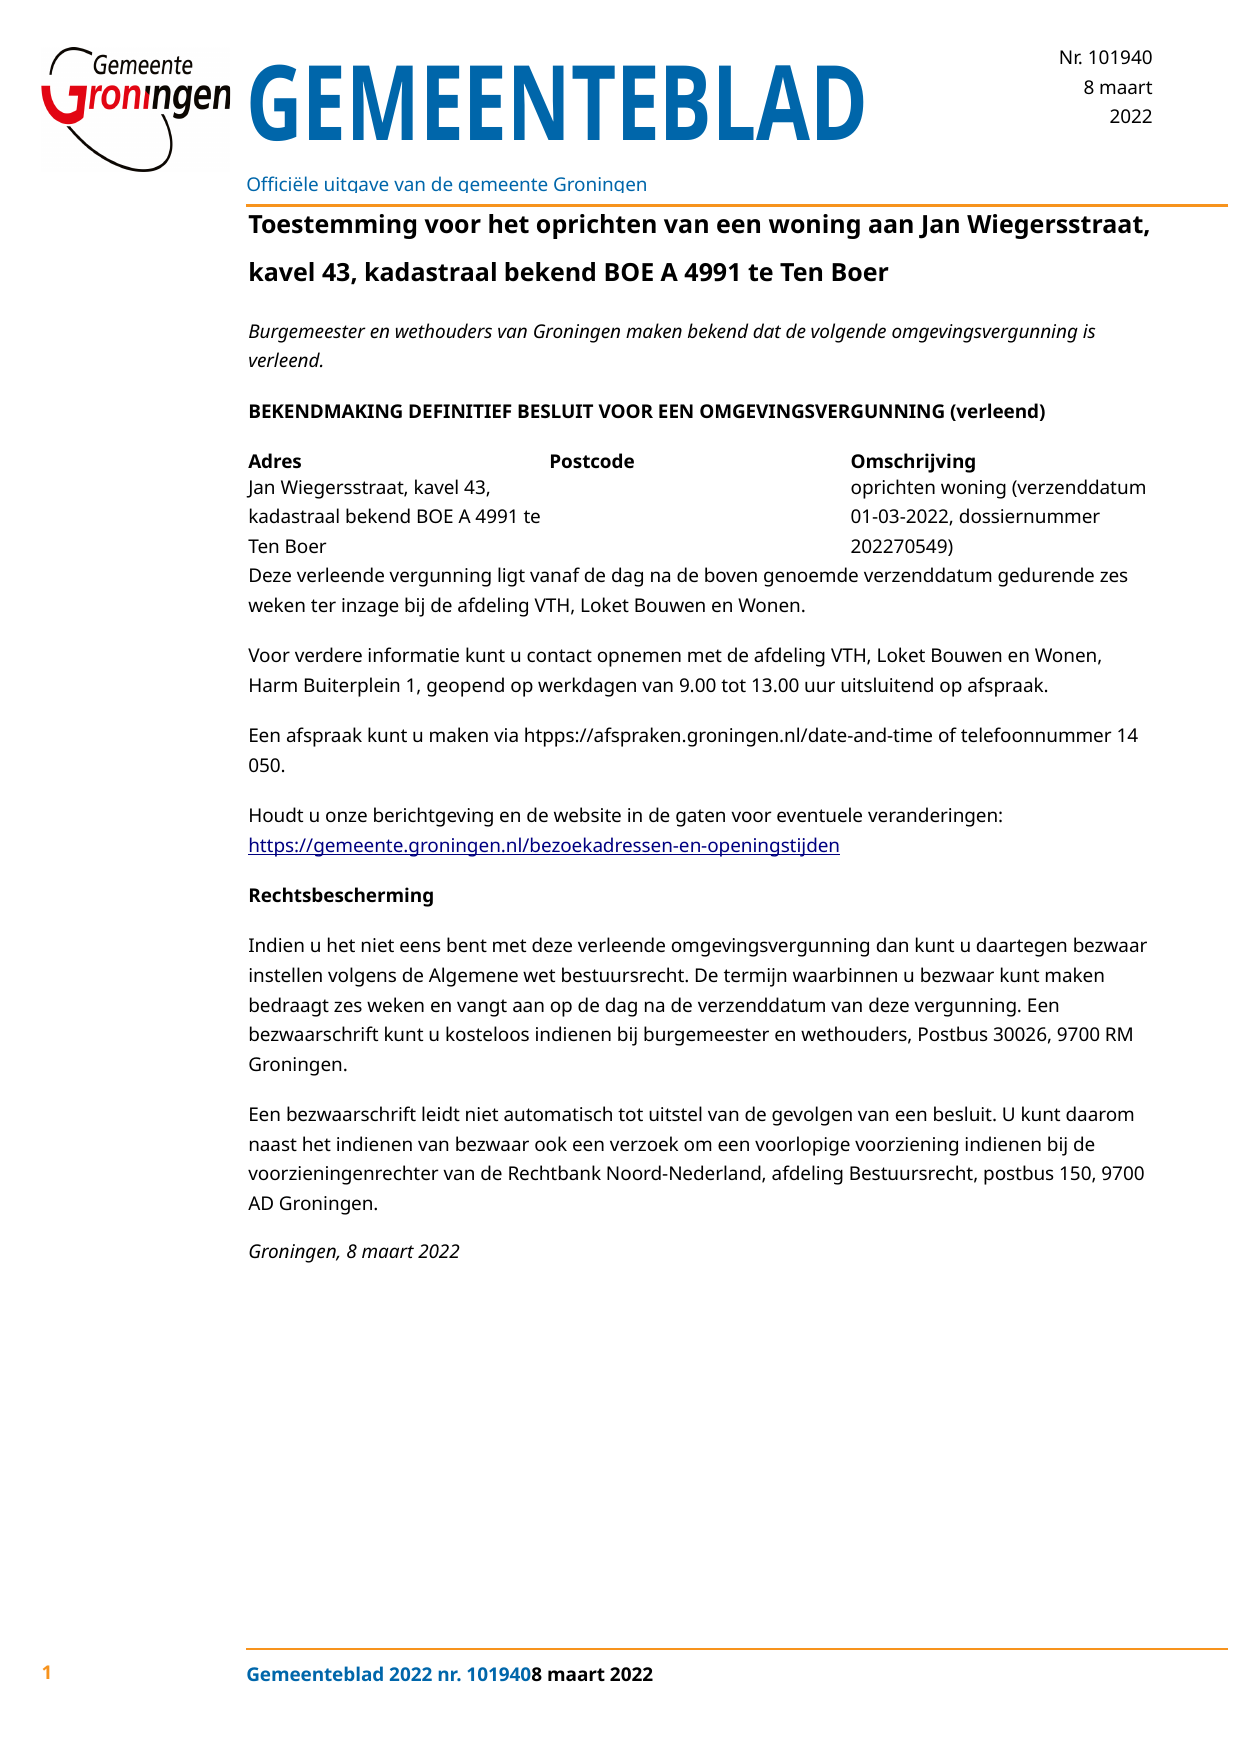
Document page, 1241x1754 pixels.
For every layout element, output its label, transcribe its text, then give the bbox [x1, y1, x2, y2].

table_cell oprichten woning (verzenddatum 01-03-2022, dossiernummer 202270549) [850, 474, 1152, 559]
table_cell Jan Wiegersstraat, kavel 43, kadastraal bekend BOE A 4991 te Ten Boer [248, 474, 549, 559]
table_cell [549, 474, 850, 559]
table_header Adres [248, 449, 549, 474]
text BEKENDMAKING DEFINITIEF BESLUIT VOOR EEN OMGEVINGSVERGUNNING (verleend) [248, 398, 1152, 424]
text Voor verdere informatie kunt u contact opnemen met de afdeling VTH, Loket Bouwen en Wonen, Harm Buiterplein 1, geopend op werkdagen van 9.00 tot 13.00 uur uitsluitend op afspraak. [248, 642, 1152, 698]
text Deze verleende vergunning ligt vanaf de dag na de boven genoemde verzenddatum gedurende zes weken ter inzage bij de afdeling VTH, Loket Bouwen en Wonen. [248, 562, 1152, 618]
text Groningen, 8 maart 2022 [248, 1238, 1152, 1264]
text Een afspraak kunt u maken via htpps://afspraken.groningen.nl/date-and-time of telefoonnummer 14 050. [248, 722, 1152, 778]
text Een bezwaarschrift leidt niet automatisch tot uitstel van de gevolgen van een besluit. U kunt daarom naast het indienen van bezwaar ook een verzoek om een voorlopige voorziening indienen bij de voorzieningenrechter van de Rechtbank Noord-Nederland, afdeling Bestuursrecht, postbus 150, 9700 AD Groningen. [248, 1101, 1152, 1216]
table_header Omschrijving [850, 449, 1152, 474]
text Toestemming voor het oprichten van een woning aan Jan Wiegersstraat, kavel 43, kadastraal bekend BOE A 4991 te Ten Boer [248, 207, 1152, 288]
text Houdt u onze berichtgeving en de website in de gaten voor eventuele veranderingen: https://gemeente.groningen.nl/bezoekadressen-en-openingstijden [248, 802, 1152, 858]
table_header Postcode [549, 449, 850, 474]
text Rechtsbescherming [248, 882, 1152, 908]
text Indien u het niet eens bent met deze verleende omgevingsvergunning dan kunt u daartegen bezwaar instellen volgens de Algemene wet bestuursrecht. De termijn waarbinnen u bezwaar kunt maken bedraagt zes weken en vangt aan op de dag na de verzenddatum van deze vergunning. Een bezwaarschrift kunt u kosteloos indienen bij burgemeester en wethouders, Postbus 30026, 9700 RM Groningen. [248, 933, 1152, 1077]
picture [41, 47, 231, 172]
text Burgemeester en wethouders van Groningen maken bekend dat de volgende omgevingsvergunning is verleend. [248, 318, 1152, 373]
